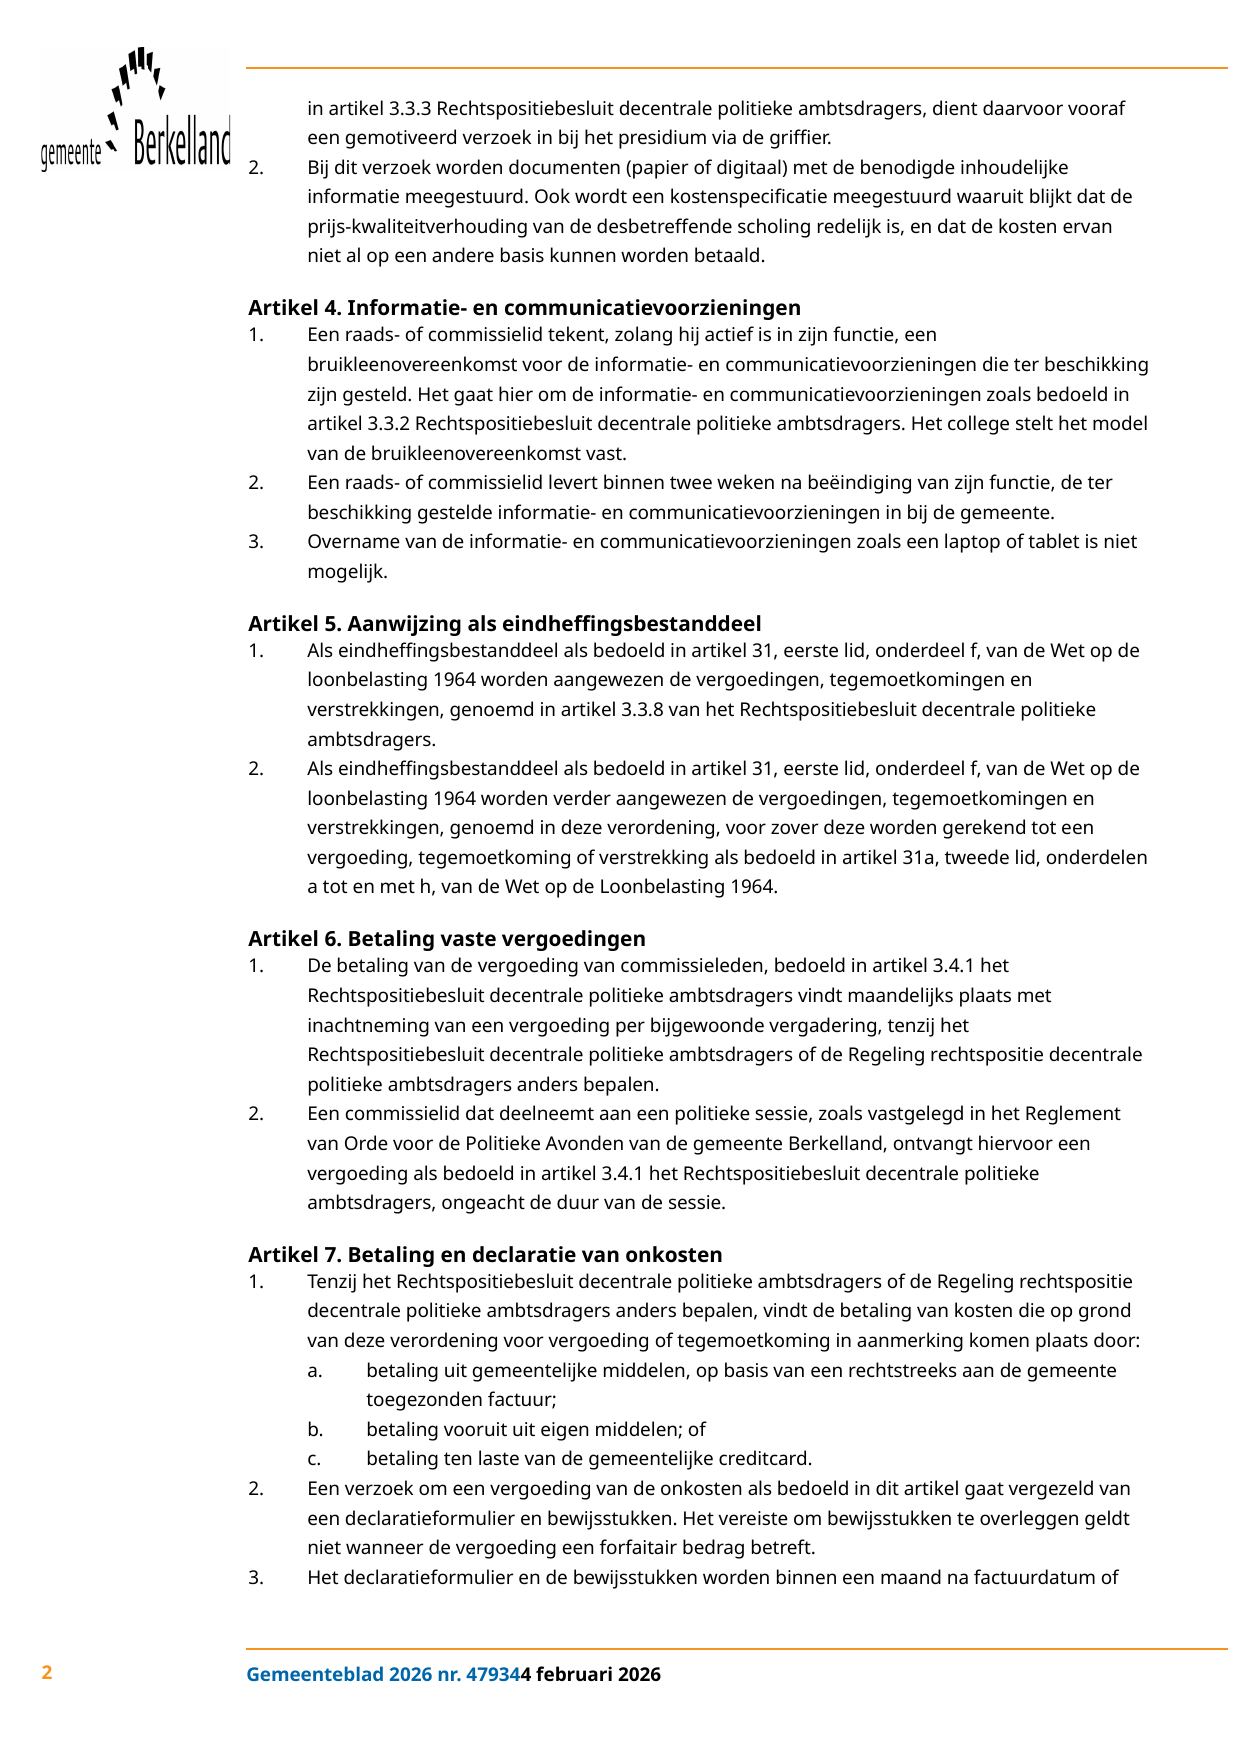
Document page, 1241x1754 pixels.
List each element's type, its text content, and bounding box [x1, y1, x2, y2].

list betaling ten laste van de gemeentelijke creditcard. [307, 1446, 1152, 1471]
text Artikel 4. Informatie- en communicatievoorzieningen [248, 293, 1152, 322]
list Als eindheffingsbestanddeel als bedoeld in artikel 31, eerste lid, onderdeel f, van de Wet op de loonbelasting 1964 worden aangewezen de vergoedingen, tegemoetkomingen en verstrekkingen, genoemd in artikel 3.3.8 van het Rechtspositiebesluit decentrale politieke ambtsdragers. [248, 637, 1152, 752]
text Artikel 7. Betaling en declaratie van onkosten [248, 1240, 1152, 1268]
list Een verzoek om een vergoeding van de onkosten als bedoeld in dit artikel gaat vergezeld van een declaratieformulier en bewijsstukken. Het vereiste om bewijsstukken te overleggen geldt niet wanneer de vergoeding een forfaitair bedrag betreft. [248, 1475, 1152, 1560]
picture [41, 47, 231, 172]
list Als eindheffingsbestanddeel als bedoeld in artikel 31, eerste lid, onderdeel f, van de Wet op de loonbelasting 1964 worden verder aangewezen de vergoedingen, tegemoetkomingen en verstrekkingen, genoemd in deze verordening, voor zover deze worden gerekend tot een vergoeding, tegemoetkoming of verstrekking als bedoeld in artikel 31a, tweede lid, onderdelen a tot en met h, van de Wet op de Loonbelasting 1964. [248, 755, 1152, 899]
list Een raads- of commissielid levert binnen twee weken na beëindiging van zijn functie, de ter beschikking gestelde informatie- en communicatievoorzieningen in bij de gemeente. [248, 469, 1152, 525]
list Het declaratieformulier en de bewijsstukken worden binnen een maand na factuurdatum of [248, 1564, 1152, 1590]
text Artikel 5. Aanwijzing als eindheffingsbestanddeel [248, 609, 1152, 637]
list Een commissielid dat deelneemt aan een politieke sessie, zoals vastgelegd in het Reglement van Orde voor de Politieke Avonden van de gemeente Berkelland, ontvangt hiervoor een vergoeding als bedoeld in artikel 3.4.1 het Rechtspositiebesluit decentrale politieke ambtsdragers, ongeacht de duur van de sessie. [248, 1101, 1152, 1215]
list in artikel 3.3.3 Rechtspositiebesluit decentrale politieke ambtsdragers, dient daarvoor vooraf een gemotiveerd verzoek in bij het presidium via de griffier. [248, 95, 1152, 150]
list betaling uit gemeentelijke middelen, op basis van een rechtstreeks aan de gemeente toegezonden factuur; [307, 1357, 1152, 1412]
text Artikel 6. Betaling vaste vergoedingen [248, 924, 1152, 953]
list Een raads- of commissielid tekent, zolang hij actief is in zijn functie, een bruikleenovereenkomst voor de informatie- en communicatievoorzieningen die ter beschikking zijn gesteld. Het gaat hier om de informatie- en communicatievoorzieningen zoals bedoeld in artikel 3.3.2 Rechtspositiebesluit decentrale politieke ambtsdragers. Het college stelt het model van de bruikleenovereenkomst vast. [248, 322, 1152, 466]
list Overname van de informatie- en communicatievoorzieningen zoals een laptop of tablet is niet mogelijk. [248, 529, 1152, 584]
list De betaling van de vergoeding van commissieleden, bedoeld in artikel 3.4.1 het Rechtspositiebesluit decentrale politieke ambtsdragers vindt maandelijks plaats met inachtneming van een vergoeding per bijgewoonde vergadering, tenzij het Rechtspositiebesluit decentrale politieke ambtsdragers of de Regeling rechtspositie decentrale politieke ambtsdragers anders bepalen. [248, 953, 1152, 1097]
list Tenzij het Rechtspositiebesluit decentrale politieke ambtsdragers of de Regeling rechtspositie decentrale politieke ambtsdragers anders bepalen, vindt de betaling van kosten die op grond van deze verordening voor vergoeding of tegemoetkoming in aanmerking komen plaats door: [248, 1268, 1152, 1353]
list Bij dit verzoek worden documenten (papier of digitaal) met de benodigde inhoudelijke informatie meegestuurd. Ook wordt een kostenspecificatie meegestuurd waaruit blijkt dat de prijs-kwaliteitverhouding van de desbetreffende scholing redelijk is, en dat de kosten ervan niet al op een andere basis kunnen worden betaald. [248, 154, 1152, 268]
list betaling vooruit uit eigen middelen; of [307, 1416, 1152, 1442]
